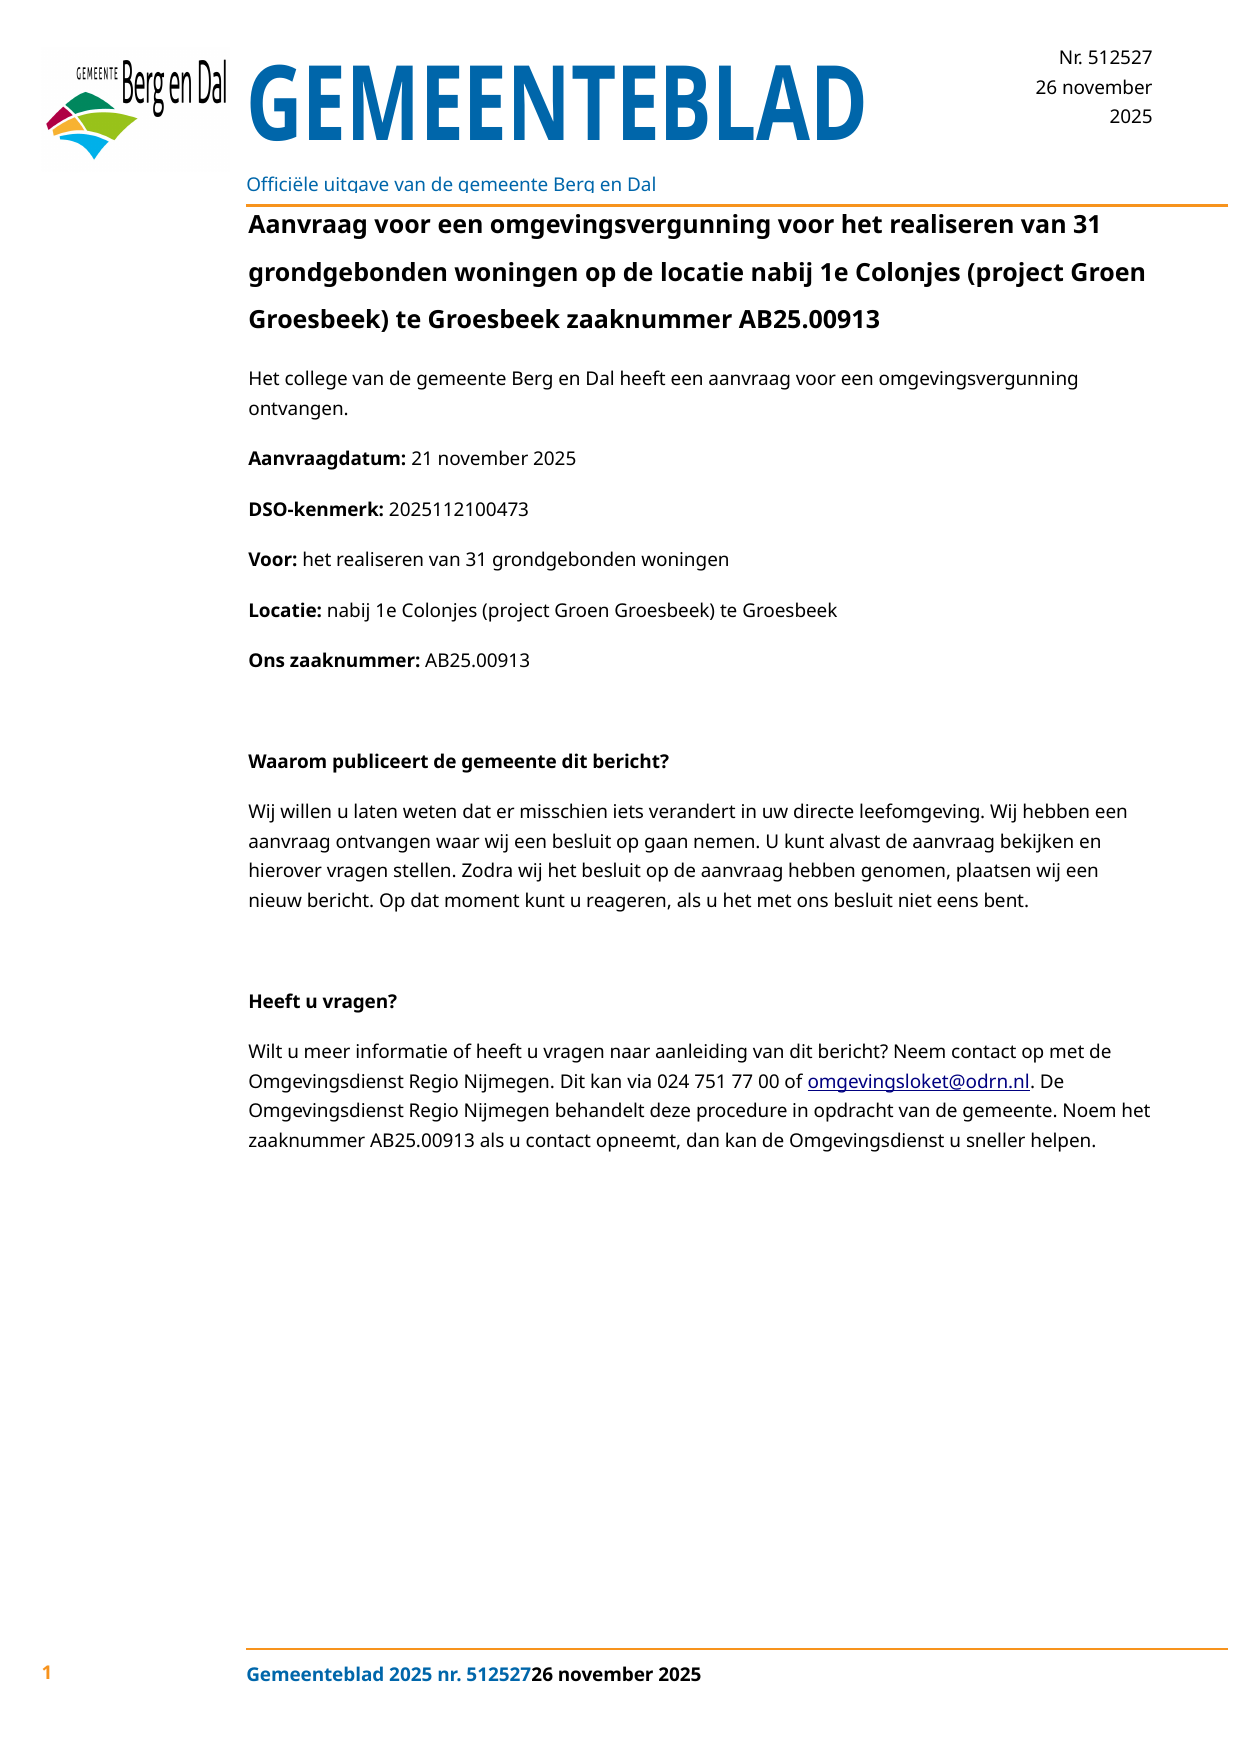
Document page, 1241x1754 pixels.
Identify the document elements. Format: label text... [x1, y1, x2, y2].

text Ons zaaknummer: AB25.00913 [248, 647, 1152, 673]
text Locatie: nabij 1e Colonjes (project Groen Groesbeek) te Groesbeek [248, 597, 1152, 622]
text Waarom publiceert de gemeente dit bericht? [248, 748, 1152, 774]
text Wilt u meer informatie of heeft u vragen naar aanleiding van dit bericht? Neem contact op met de Omgevingsdienst Regio Nijmegen. Dit kan via 024 751 77 00 of omgevingsloket@odrn.nl. De Omgevingsdienst Regio Nijmegen behandelt deze procedure in opdracht van de gemeente. Noem het zaaknummer AB25.00913 als u contact opneemt, dan kan de Omgevingsdienst u sneller helpen. [248, 1038, 1152, 1153]
text Het college van de gemeente Berg en Dal heeft een aanvraag voor een omgevingsvergunning ontvangen. [248, 366, 1152, 421]
text DSO-kenmerk: 2025112100473 [248, 496, 1152, 522]
text Heeft u vragen? [248, 988, 1152, 1014]
text Voor: het realiseren van 31 grondgebonden woningen [248, 546, 1152, 572]
text Wij willen u laten weten dat er misschien iets verandert in uw directe leefomgeving. Wij hebben een aanvraag ontvangen waar wij een besluit op gaan nemen. U kunt alvast de aanvraag bekijken en hierover vragen stellen. Zodra wij het besluit op de aanvraag hebben genomen, plaatsen wij een nieuw bericht. Op dat moment kunt u reageren, als u het met ons besluit niet eens bent. [248, 798, 1152, 913]
picture [41, 47, 231, 172]
text Aanvraag voor een omgevingsvergunning voor het realiseren van 31 grondgebonden woningen op de locatie nabij 1e Colonjes (project Groen Groesbeek) te Groesbeek zaaknummer AB25.00913 [248, 207, 1152, 336]
text Aanvraagdatum: 21 november 2025 [248, 446, 1152, 471]
